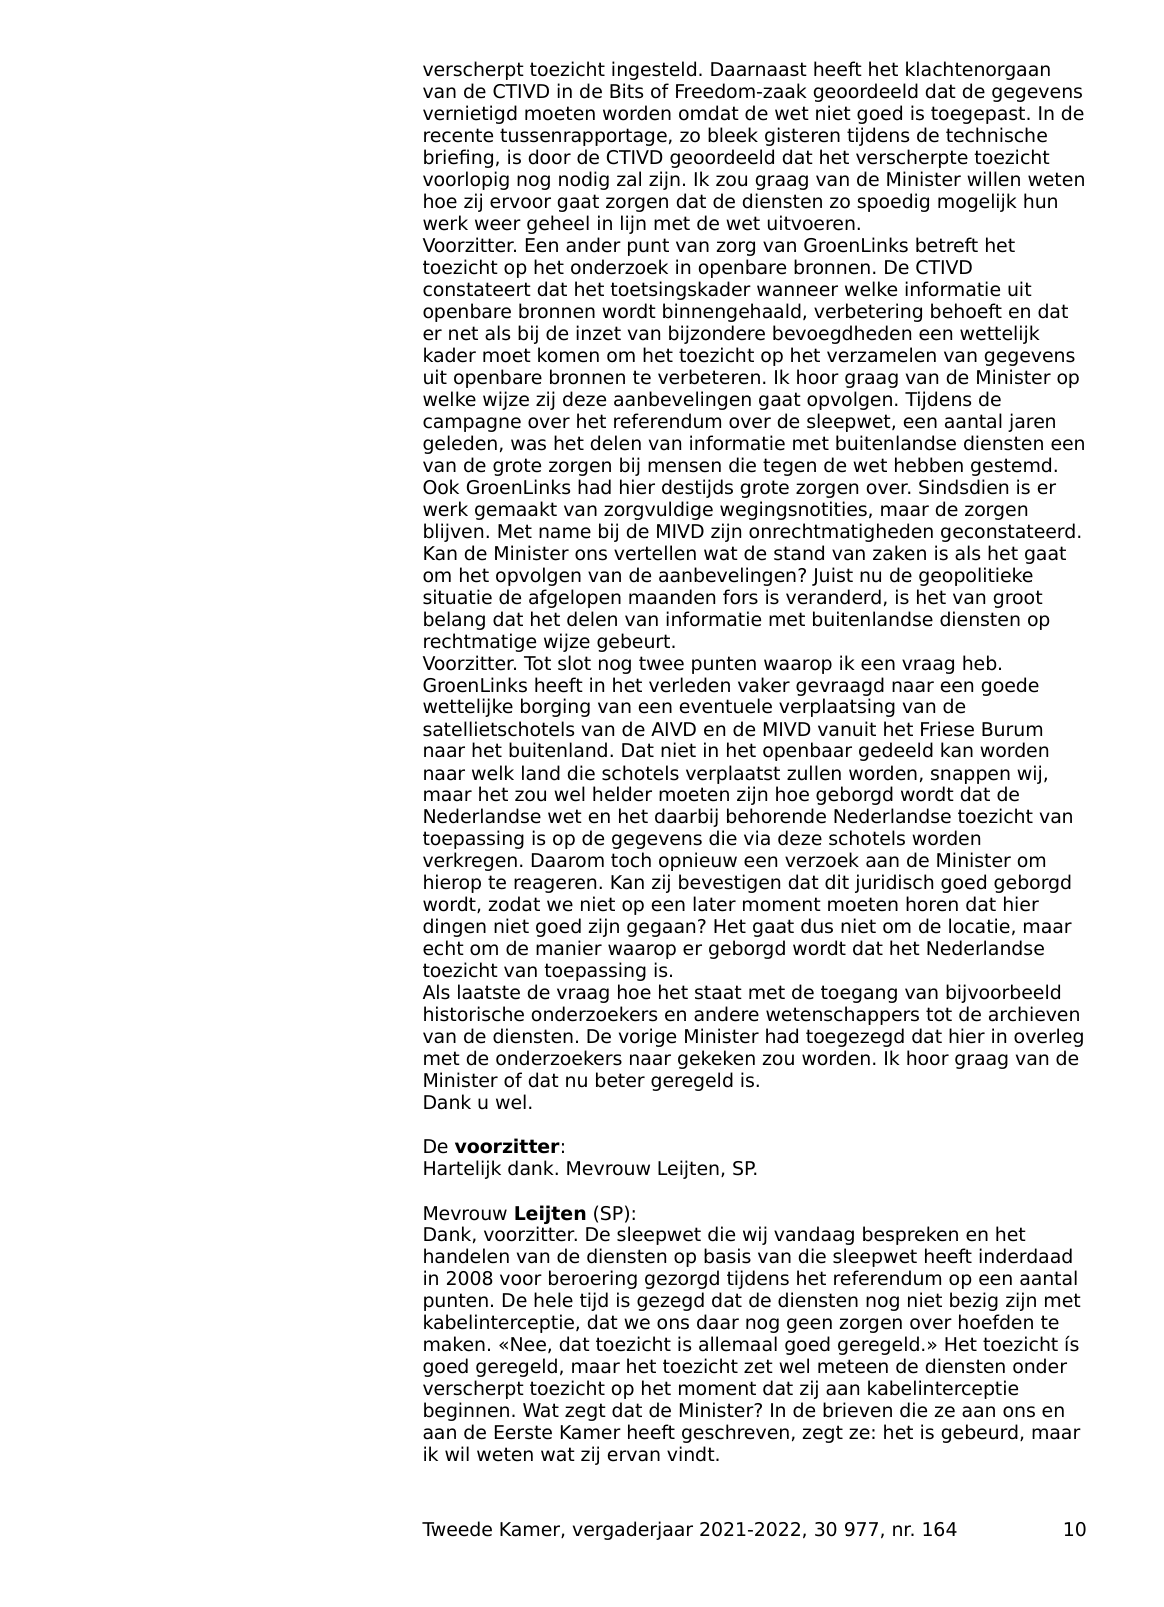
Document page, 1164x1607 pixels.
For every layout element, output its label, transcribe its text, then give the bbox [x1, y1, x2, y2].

text Mevrouw Leijten (SP): [422, 1202, 1087, 1224]
text Als laatste de vraag hoe het staat met de toegang van bijvoorbeeld historische onderzoekers en andere wetenschappers tot de archieven van de diensten. De vorige Minister had toegezegd dat hier in overleg met de onderzoekers naar gekeken zou worden. Ik hoor graag van de Minister of dat nu beter geregeld is. [422, 982, 1087, 1092]
text verscherpt toezicht ingesteld. Daarnaast heeft het klachtenorgaan van de CTIVD in de Bits of Freedom-zaak geoordeeld dat de gegevens vernietigd moeten worden omdat de wet niet goed is toegepast. In de recente tussenrapportage, zo bleek gisteren tijdens de technische briefing, is door de CTIVD geoordeeld dat het verscherpte toezicht voorlopig nog nodig zal zijn. Ik zou graag van de Minister willen weten hoe zij ervoor gaat zorgen dat de diensten zo spoedig mogelijk hun werk weer geheel in lijn met de wet uitvoeren. [422, 59, 1087, 235]
text Voorzitter. Tot slot nog twee punten waarop ik een vraag heb. GroenLinks heeft in het verleden vaker gevraagd naar een goede wettelijke borging van een eventuele verplaatsing van de satellietschotels van de AIVD en de MIVD vanuit het Friese Burum naar het buitenland. Dat niet in het openbaar gedeeld kan worden naar welk land die schotels verplaatst zullen worden, snappen wij, maar het zou wel helder moeten zijn hoe geborgd wordt dat de Nederlandse wet en het daarbij behorende Nederlandse toezicht van toepassing is op de gegevens die via deze schotels worden verkregen. Daarom toch opnieuw een verzoek aan de Minister om hierop te reageren. Kan zij bevestigen dat dit juridisch goed geborgd wordt, zodat we niet op een later moment moeten horen dat hier dingen niet goed zijn gegaan? Het gaat dus niet om de locatie, maar echt om de manier waarop er geborgd wordt dat het Nederlandse toezicht van toepassing is. [422, 652, 1087, 982]
text Voorzitter. Een ander punt van zorg van GroenLinks betreft het toezicht op het onderzoek in openbare bronnen. De CTIVD constateert dat het toetsingskader wanneer welke informatie uit openbare bronnen wordt binnengehaald, verbetering behoeft en dat er net als bij de inzet van bijzondere bevoegdheden een wettelijk kader moet komen om het toezicht op het verzamelen van gegevens uit openbare bronnen te verbeteren. Ik hoor graag van de Minister op welke wijze zij deze aanbevelingen gaat opvolgen. Tijdens de campagne over het referendum over de sleepwet, een aantal jaren geleden, was het delen van informatie met buitenlandse diensten een van de grote zorgen bij mensen die tegen de wet hebben gestemd. Ook GroenLinks had hier destijds grote zorgen over. Sindsdien is er werk gemaakt van zorgvuldige wegingsnotities, maar de zorgen blijven. Met name bij de MIVD zijn onrechtmatigheden geconstateerd. Kan de Minister ons vertellen wat de stand van zaken is als het gaat om het opvolgen van de aanbevelingen? Juist nu de geopolitieke situatie de afgelopen maanden fors is veranderd, is het van groot belang dat het delen van informatie met buitenlandse diensten op rechtmatige wijze gebeurt. [422, 235, 1087, 652]
text Dank u wel. [422, 1092, 1087, 1114]
text De voorzitter: [422, 1136, 1087, 1158]
text Hartelijk dank. Mevrouw Leijten, SP. [422, 1158, 1087, 1180]
text Dank, voorzitter. De sleepwet die wij vandaag bespreken en het handelen van de diensten op basis van die sleepwet heeft inderdaad in 2008 voor beroering gezorgd tijdens het referendum op een aantal punten. De hele tijd is gezegd dat de diensten nog niet bezig zijn met kabelinterceptie, dat we ons daar nog geen zorgen over hoefden te maken. «Nee, dat toezicht is allemaal goed geregeld.» Het toezicht ís goed geregeld, maar het toezicht zet wel meteen de diensten onder verscherpt toezicht op het moment dat zij aan kabelinterceptie beginnen. Wat zegt dat de Minister? In de brieven die ze aan ons en aan de Eerste Kamer heeft geschreven, zegt ze: het is gebeurd, maar ik wil weten wat zij ervan vindt. [422, 1224, 1087, 1466]
